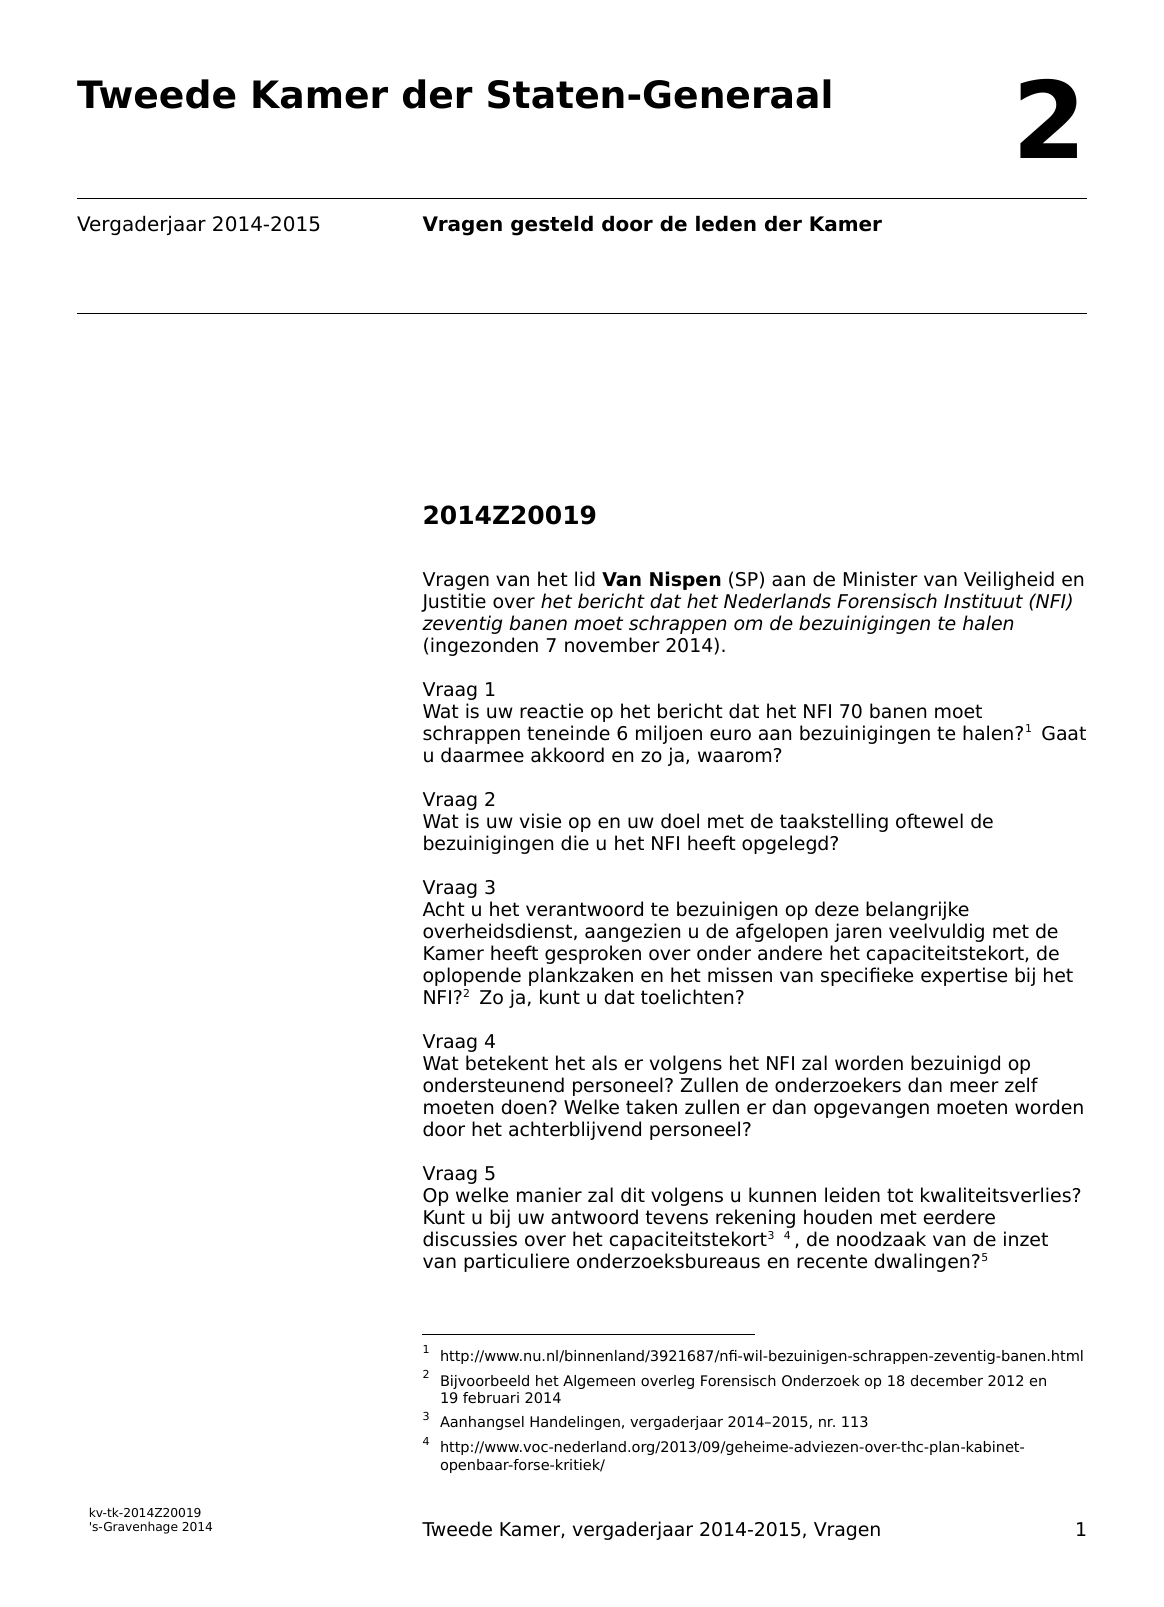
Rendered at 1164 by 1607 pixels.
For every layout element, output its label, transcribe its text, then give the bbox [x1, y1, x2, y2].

text Vraag 4 [422, 1031, 1087, 1053]
text Wat is uw visie op en uw doel met de taakstelling oftewel de bezuinigingen die u het NFI heeft opgelegd? [422, 811, 1087, 855]
table_cell Vragen gesteld door de leden der Kamer [422, 199, 1087, 313]
text Aanhangsel Handelingen, vergaderjaar 2014–2015, nr. 113 [422, 1410, 1087, 1432]
table_header Tweede Kamer der Staten-Generaal [77, 59, 886, 198]
table_cell Vergaderjaar 2014-2015 [77, 199, 422, 313]
text Bijvoorbeeld het Algemeen overleg Forensisch Onderzoek op 18 december 2012 en 19 februari 2014 [422, 1368, 1087, 1407]
text http://www.voc-nederland.org/2013/09/geheime-adviezen-over-thc-plan-kabinet-openbaar-forse-kritiek/ [422, 1435, 1087, 1474]
text Wat is uw reactie op het bericht dat het NFI 70 banen moet schrappen teneinde 6 miljoen euro aan bezuinigingen te halen? Gaat u daarmee akkoord en zo ja, waarom? [422, 701, 1087, 767]
text Vraag 2 [422, 789, 1087, 811]
text http://www.nu.nl/binnenland/3921687/nfi-wil-bezuinigen-schrappen-zeventig-banen.html [422, 1343, 1087, 1366]
text Vraag 3 [422, 877, 1087, 899]
text 2014Z20019 [422, 501, 1087, 531]
text Vraag 5 [422, 1163, 1087, 1185]
text kv-tk-2014Z20019 [88, 1506, 323, 1520]
text Wat betekent het als er volgens het NFI zal worden bezuinigd op ondersteunend personeel? Zullen de onderzoekers dan meer zelf moeten doen? Welke taken zullen er dan opgevangen moeten worden door het achterblijvend personeel? [422, 1053, 1087, 1141]
text Acht u het verantwoord te bezuinigen op deze belangrijke overheidsdienst, aangezien u de afgelopen jaren veelvuldig met de Kamer heeft gesproken over onder andere het capaciteitstekort, de oplopende plankzaken en het missen van specifieke expertise bij het NFI? Zo ja, kunt u dat toelichten? [422, 899, 1087, 1009]
text Vragen van het lid Van Nispen (SP) aan de Minister van Veiligheid en Justitie over het bericht dat het Nederlands Forensisch Instituut (NFI) zeventig banen moet schrappen om de bezuinigingen te halen (ingezonden 7 november 2014). [422, 569, 1087, 657]
text Op welke manier zal dit volgens u kunnen leiden tot kwaliteitsverlies? Kunt u bij uw antwoord tevens rekening houden met eerdere discussies over het capaciteitstekort , de noodzaak van de inzet van particuliere onderzoeksbureaus en recente dwalingen? [422, 1185, 1087, 1273]
table_header 2 [886, 59, 1087, 198]
text 's-Gravenhage 2014 [88, 1520, 323, 1534]
text Vraag 1 [422, 679, 1087, 701]
